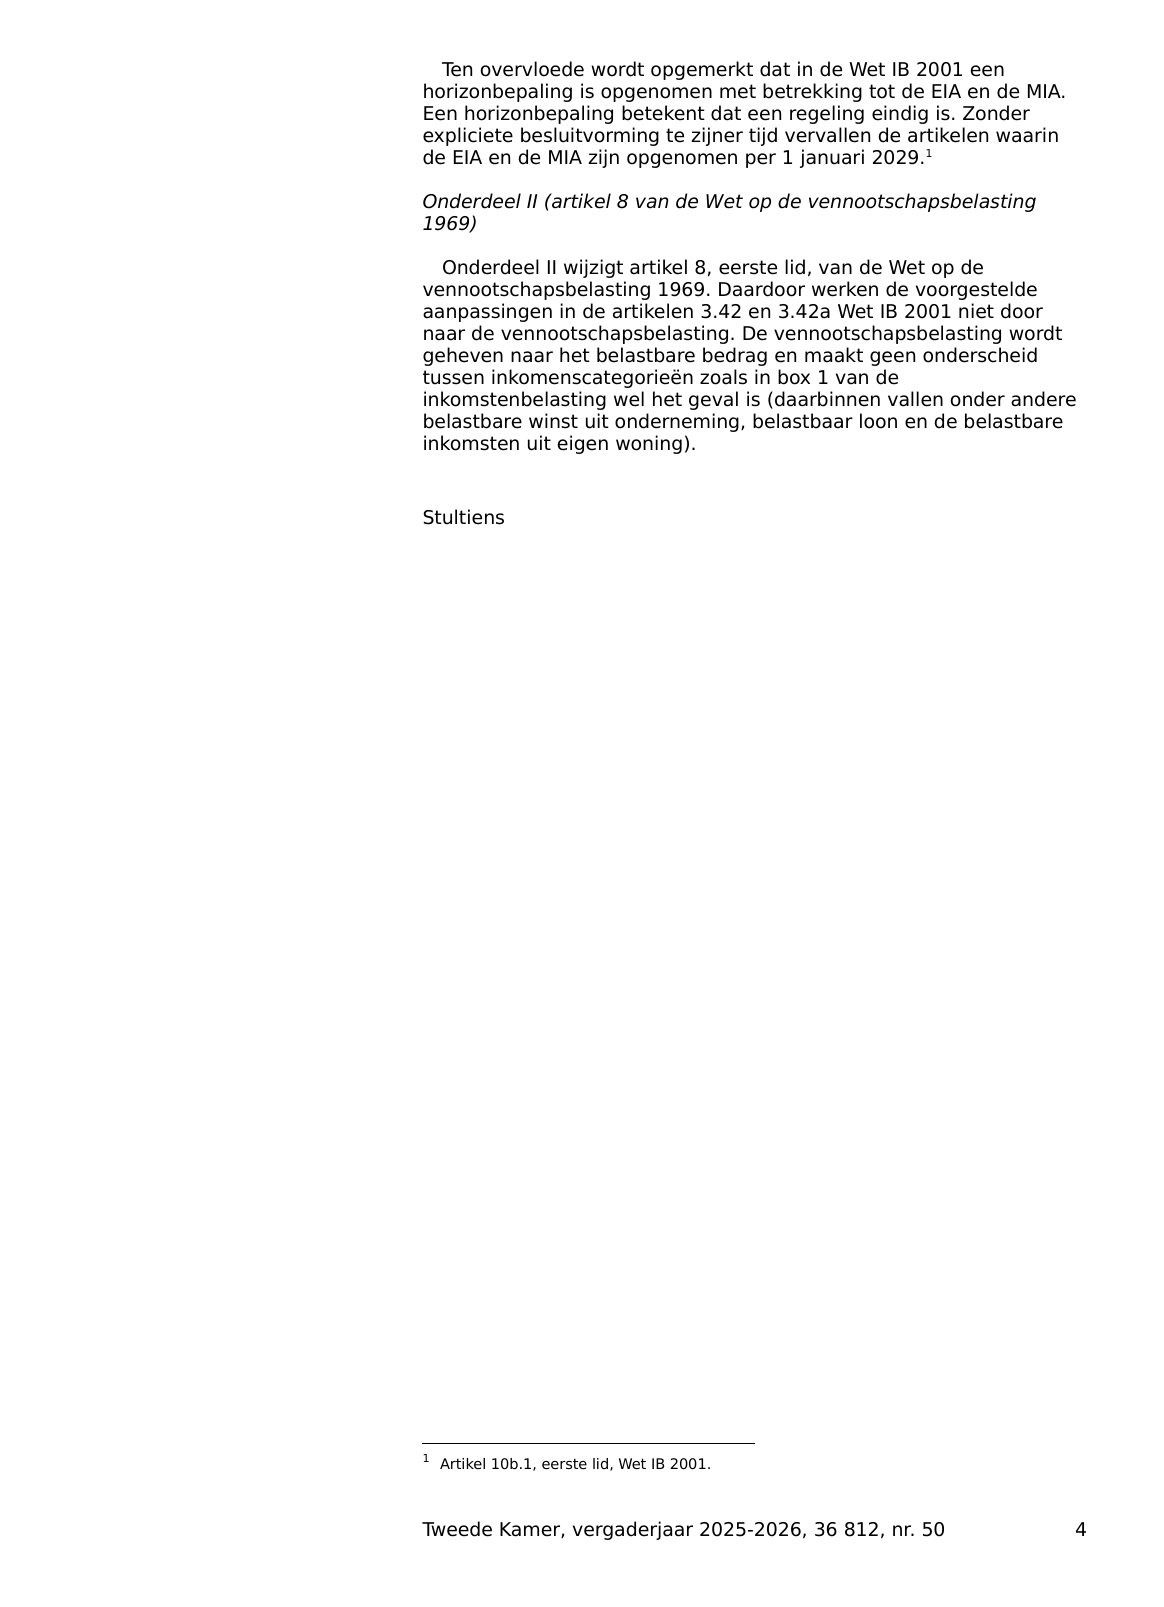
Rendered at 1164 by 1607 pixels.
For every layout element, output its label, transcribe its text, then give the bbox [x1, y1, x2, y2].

text Artikel 10b.1, eerste lid, Wet IB 2001. [422, 1452, 1087, 1474]
text Ten overvloede wordt opgemerkt dat in de Wet IB 2001 een horizonbepaling is opgenomen met betrekking tot de EIA en de MIA. Een horizonbepaling betekent dat een regeling eindig is. Zonder expliciete besluitvorming te zijner tijd vervallen de artikelen waarin de EIA en de MIA zijn opgenomen per 1 januari 2029. [422, 59, 1087, 169]
text Onderdeel II wijzigt artikel 8, eerste lid, van de Wet op de vennootschapsbelasting 1969. Daardoor werken de voorgestelde aanpassingen in de artikelen 3.42 en 3.42a Wet IB 2001 niet door naar de vennootschapsbelasting. De vennootschapsbelasting wordt geheven naar het belastbare bedrag en maakt geen onderscheid tussen inkomenscategorieën zoals in box 1 van de inkomstenbelasting wel het geval is (daarbinnen vallen onder andere belastbare winst uit onderneming, belastbaar loon en de belastbare inkomsten uit eigen woning). [422, 257, 1087, 455]
subtitle Onderdeel II (artikel 8 van de Wet op de vennootschapsbelasting 1969) [422, 191, 1087, 235]
text Stultiens [422, 485, 1087, 529]
